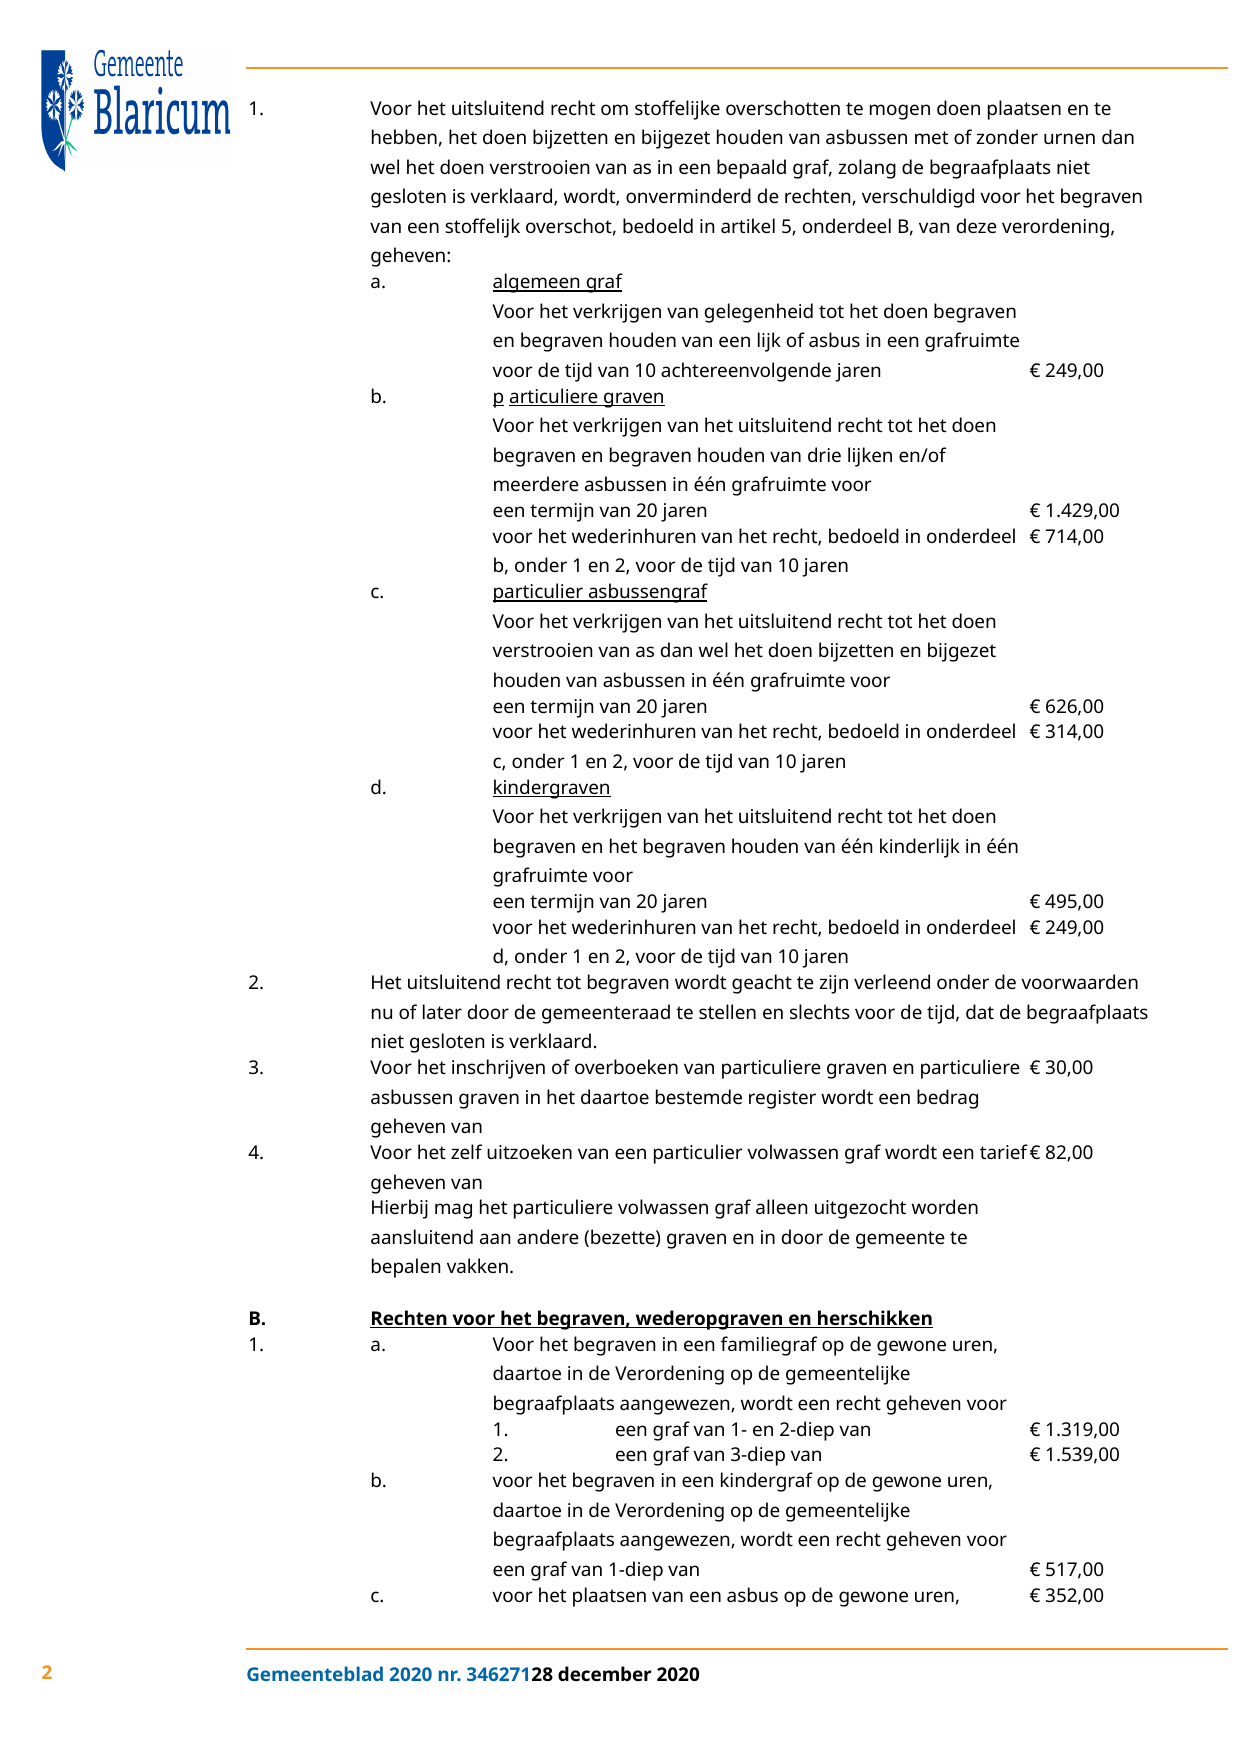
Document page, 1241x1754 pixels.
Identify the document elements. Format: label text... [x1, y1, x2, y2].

picture [41, 47, 231, 172]
table_cell [370, 914, 492, 969]
table_cell [248, 1416, 370, 1442]
table_cell Voor het begraven in een familiegraf op de gewone uren, daartoe in de Verordening op de gemeentelijke begraafplaats aangewezen, wordt een recht geheven voor [493, 1331, 1029, 1416]
table_cell [370, 523, 492, 578]
table_cell € 1.319,00 [1029, 1416, 1152, 1442]
table_cell € 249,00 [1029, 914, 1152, 969]
table_cell € 1.429,00 [1029, 498, 1152, 523]
table_cell 2. [248, 970, 370, 1054]
table_cell een graf van 3-diep van [615, 1442, 1029, 1467]
table_cell [1029, 1195, 1152, 1279]
table_cell een termijn van 20 jaren [493, 693, 1029, 719]
table_cell € 1.539,00 [1029, 1442, 1152, 1467]
table_cell [1029, 383, 1152, 497]
table_cell [248, 523, 370, 578]
table_cell [248, 889, 370, 914]
table_cell € 714,00 [1029, 523, 1152, 578]
table_cell [248, 719, 370, 774]
table_cell Voor het zelf uitzoeken van een particulier volwassen graf wordt een tarief geheven van [370, 1139, 1029, 1194]
table_cell 4. [248, 1139, 370, 1194]
table_cell [248, 498, 370, 523]
table_cell c. [370, 579, 492, 693]
table_cell € 517,00 [1029, 1467, 1152, 1582]
table_cell [370, 498, 492, 523]
table_cell kindergraven Voor het verkrijgen van het uitsluitend recht tot het doen begraven en het begraven houden van één kinderlijk in één grafruimte voor [493, 774, 1029, 888]
table_cell voor het wederinhuren van het recht, bedoeld in onderdeel d, onder 1 en 2, voor de tijd van 10 jaren [493, 914, 1029, 969]
table_cell b. [370, 383, 492, 497]
table_cell [248, 1467, 370, 1582]
table_cell voor het wederinhuren van het recht, bedoeld in onderdeel c, onder 1 en 2, voor de tijd van 10 jaren [493, 719, 1029, 774]
table_cell [370, 1280, 1152, 1305]
table_cell 1. [493, 1416, 615, 1442]
table_cell [248, 579, 370, 693]
table_cell algemeen graf Voor het verkrijgen van gelegenheid tot het doen begraven en begraven houden van een lijk of asbus in een grafruimte voor de tijd van 10 achtereenvolgende jaren [493, 269, 1029, 383]
table_cell € 30,00 [1029, 1054, 1152, 1139]
table_cell [1029, 774, 1152, 888]
table_cell € 82,00 [1029, 1139, 1152, 1194]
table_cell [248, 1280, 370, 1305]
table_cell b. [370, 1467, 492, 1582]
table_cell d. [370, 774, 492, 888]
table_cell een termijn van 20 jaren [493, 889, 1029, 914]
table_cell [248, 914, 370, 969]
table_cell een termijn van 20 jaren [493, 498, 1029, 523]
table_cell [248, 1442, 370, 1467]
table_cell B. [248, 1305, 370, 1331]
table_cell [248, 1582, 370, 1607]
table_cell Rechten voor het begraven, wederopgraven en herschikken [370, 1305, 1152, 1331]
table_cell een graf van 1- en 2-diep van [615, 1416, 1029, 1442]
table_cell 1. [248, 1331, 370, 1416]
table_cell Hierbij mag het particuliere volwassen graf alleen uitgezocht worden aansluitend aan andere (bezette) graven en in door de gemeente te bepalen vakken. [370, 1195, 1029, 1279]
table_cell € 495,00 [1029, 889, 1152, 914]
table_cell € 626,00 [1029, 693, 1152, 719]
table_cell a. [370, 269, 492, 383]
table_cell [248, 269, 370, 383]
table_cell [1029, 579, 1152, 693]
table_cell a. [370, 1331, 492, 1416]
table_cell [248, 383, 370, 497]
table_cell € 352,00 [1029, 1582, 1152, 1607]
table_cell 3. [248, 1054, 370, 1139]
table_cell Voor het uitsluitend recht om stoffelijke overschotten te mogen doen plaatsen en te hebben, het doen bijzetten en bijgezet houden van asbussen met of zonder urnen dan wel het doen verstrooien van as in een bepaald graf, zolang de begraafplaats niet gesloten is verklaard, wordt, onverminderd de rechten, verschuldigd voor het begraven van een stoffelijk overschot, bedoeld in artikel 5, onderdeel B, van deze verordening, geheven: [370, 95, 1152, 268]
table_cell voor het begraven in een kindergraf op de gewone uren, daartoe in de Verordening op de gemeentelijke begraafplaats aangewezen, wordt een recht geheven voor een graf van 1-diep van [493, 1467, 1029, 1582]
table_cell 1. [248, 95, 370, 268]
table_cell c. [370, 1582, 492, 1607]
table_cell p articuliere graven Voor het verkrijgen van het uitsluitend recht tot het doen begraven en begraven houden van drie lijken en/of meerdere asbussen in één grafruimte voor [493, 383, 1029, 497]
table_cell particulier asbussengraf Voor het verkrijgen van het uitsluitend recht tot het doen verstrooien van as dan wel het doen bijzetten en bijgezet houden van asbussen in één grafruimte voor [493, 579, 1029, 693]
table_cell [370, 719, 492, 774]
table_cell voor het plaatsen van een asbus op de gewone uren, [493, 1582, 1029, 1607]
table_cell € 249,00 [1029, 269, 1152, 383]
table_cell 2. [493, 1442, 615, 1467]
table_cell [370, 1416, 492, 1442]
table_cell [248, 693, 370, 719]
table_cell [370, 889, 492, 914]
table_cell [248, 774, 370, 888]
table_cell [248, 1195, 370, 1279]
table_cell voor het wederinhuren van het recht, bedoeld in onderdeel b, onder 1 en 2, voor de tijd van 10 jaren [493, 523, 1029, 578]
table_cell [370, 693, 492, 719]
table_cell [1029, 1331, 1152, 1416]
table_cell [370, 1442, 492, 1467]
table_cell € 314,00 [1029, 719, 1152, 774]
table_cell Voor het inschrijven of overboeken van particuliere graven en particuliere asbussen graven in het daartoe bestemde register wordt een bedrag geheven van [370, 1054, 1029, 1139]
table_cell Het uitsluitend recht tot begraven wordt geacht te zijn verleend onder de voorwaarden nu of later door de gemeenteraad te stellen en slechts voor de tijd, dat de begraafplaats niet gesloten is verklaard. [370, 970, 1152, 1054]
